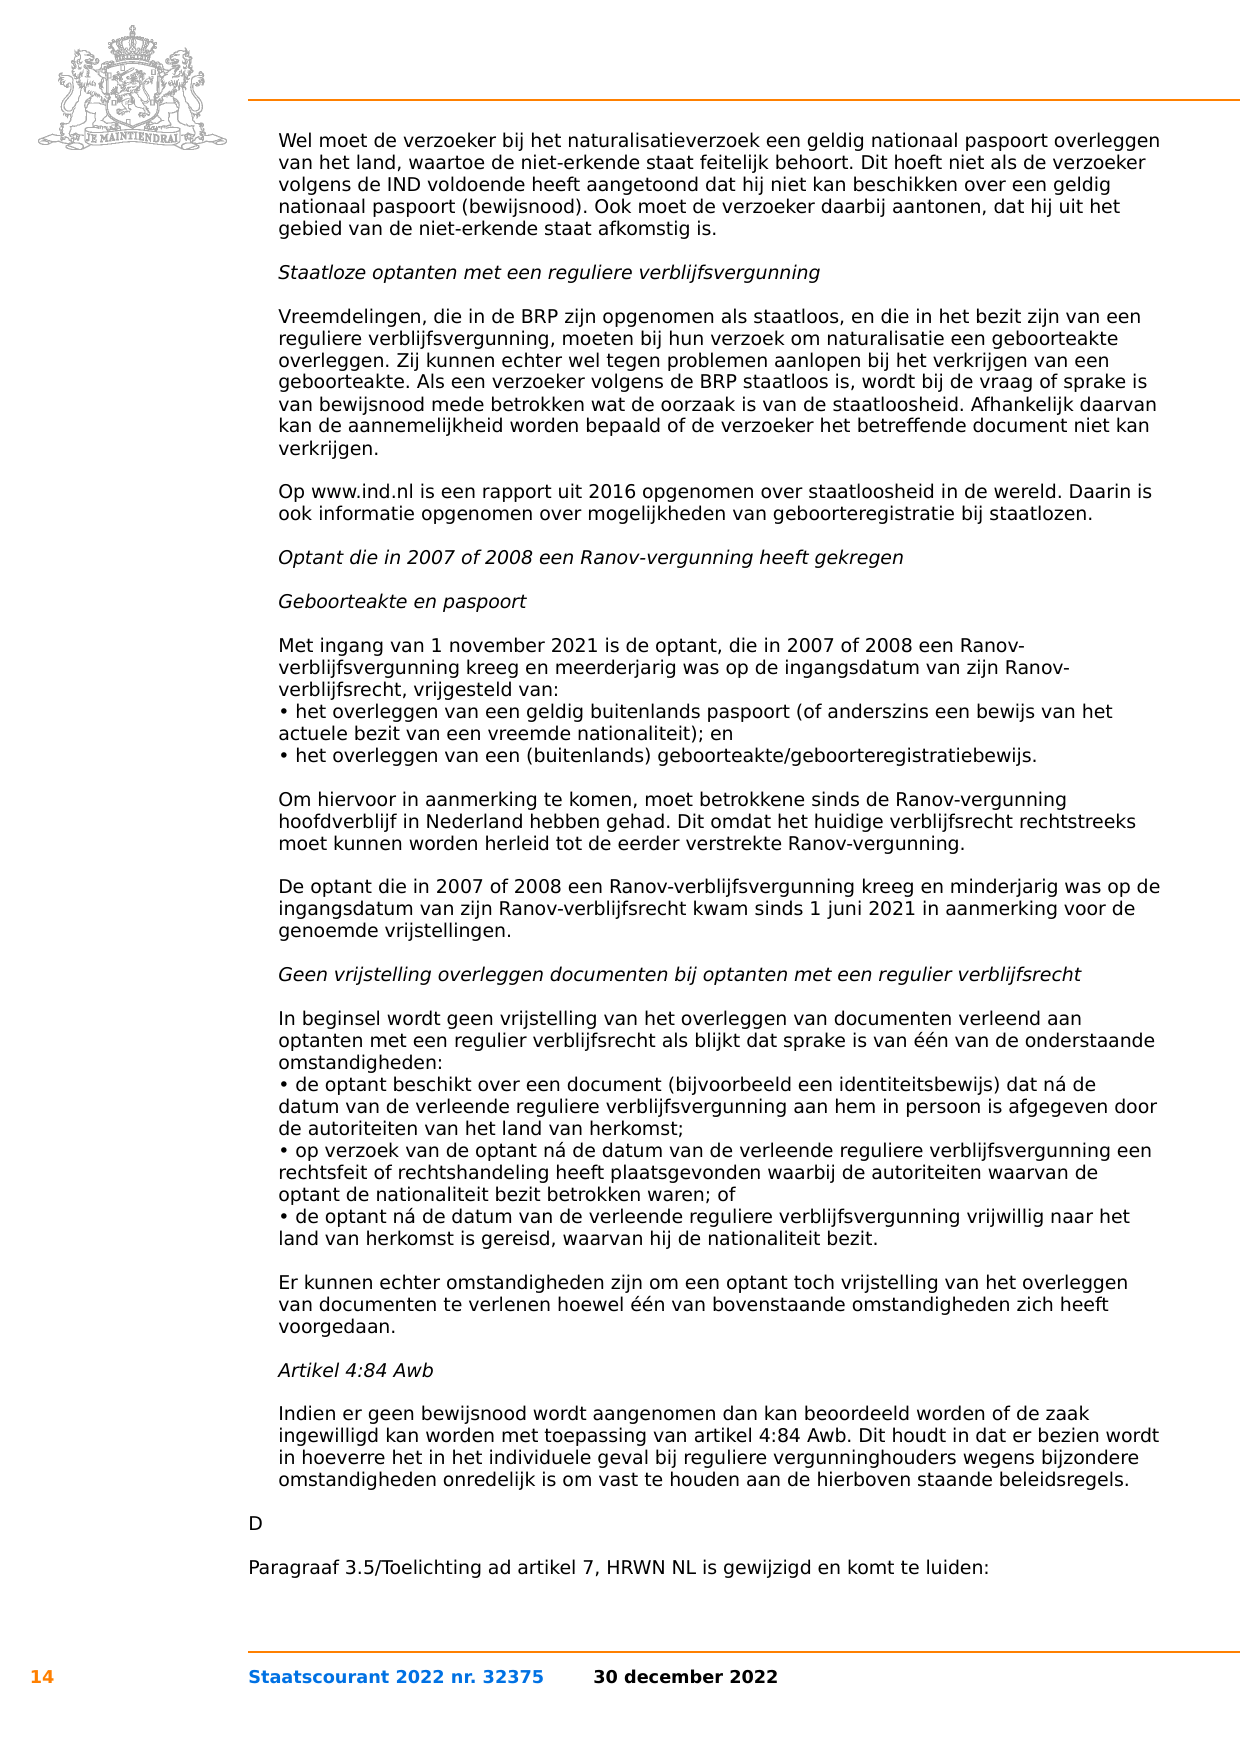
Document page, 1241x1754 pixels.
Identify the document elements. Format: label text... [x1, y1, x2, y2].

text • op verzoek van de optant ná de datum van de verleende reguliere verblijfsvergunning een rechtsfeit of rechtshandeling heeft plaatsgevonden waarbij de autoriteiten waarvan de optant de nationaliteit bezit betrokken waren; of [278, 1140, 1163, 1206]
text • het overleggen van een geldig buitenlands paspoort (of anderszins een bewijs van het actuele bezit van een vreemde nationaliteit); en [278, 701, 1163, 745]
text Vreemdelingen, die in de BRP zijn opgenomen als staatloos, en die in het bezit zijn van een reguliere verblijfsvergunning, moeten bij hun verzoek om naturalisatie een geboorteakte overleggen. Zij kunnen echter wel tegen problemen aanlopen bij het verkrijgen van een geboorteakte. Als een verzoeker volgens de BRP staatloos is, wordt bij de vraag of sprake is van bewijsnood mede betrokken wat de oorzaak is van de staatloosheid. Afhankelijk daarvan kan de aannemelijkheid worden bepaald of de verzoeker het betreffende document niet kan verkrijgen. [278, 306, 1163, 459]
text Met ingang van 1 november 2021 is de optant, die in 2007 of 2008 een Ranov-verblijfsvergunning kreeg en meerderjarig was op de ingangsdatum van zijn Ranov-verblijfsrecht, vrijgesteld van: [278, 635, 1163, 701]
text Indien er geen bewijsnood wordt aangenomen dan kan beoordeeld worden of de zaak ingewilligd kan worden met toepassing van artikel 4:84 Awb. Dit houdt in dat er bezien wordt in hoeverre het in het individuele geval bij reguliere vergunninghouders wegens bijzondere omstandigheden onredelijk is om vast te houden aan de hierboven staande beleidsregels. [278, 1403, 1163, 1491]
text Wel moet de verzoeker bij het naturalisatieverzoek een geldig nationaal paspoort overleggen van het land, waartoe de niet-erkende staat feitelijk behoort. Dit hoeft niet als de verzoeker volgens de IND voldoende heeft aangetoond dat hij niet kan beschikken over een geldig nationaal paspoort (bewijsnood). Ook moet de verzoeker daarbij aantonen, dat hij uit het gebied van de niet-erkende staat afkomstig is. [278, 130, 1163, 240]
text De optant die in 2007 of 2008 een Ranov-verblijfsvergunning kreeg en minderjarig was op de ingangsdatum van zijn Ranov-verblijfsrecht kwam sinds 1 juni 2021 in aanmerking voor de genoemde vrijstellingen. [278, 876, 1163, 942]
text Op www.ind.nl is een rapport uit 2016 opgenomen over staatloosheid in de wereld. Daarin is ook informatie opgenomen over mogelijkheden van geboorteregistratie bij staatlozen. [278, 481, 1163, 525]
picture [38, 25, 227, 150]
text • de optant ná de datum van de verleende reguliere verblijfsvergunning vrijwillig naar het land van herkomst is gereisd, waarvan hij de nationaliteit bezit. [278, 1206, 1163, 1250]
subtitle Staatloze optanten met een reguliere verblijfsvergunning [278, 262, 1163, 284]
text Paragraaf 3.5/Toelichting ad artikel 7, HRWN NL is gewijzigd en komt te luiden: [248, 1557, 1163, 1579]
text Er kunnen echter omstandigheden zijn om een optant toch vrijstelling van het overleggen van documenten te verlenen hoewel één van bovenstaande omstandigheden zich heeft voorgedaan. [278, 1272, 1163, 1338]
text D [248, 1513, 1163, 1535]
subtitle Geen vrijstelling overleggen documenten bij optanten met een regulier verblijfsrecht [278, 964, 1163, 986]
subtitle Geboorteakte en paspoort [278, 591, 1163, 613]
subtitle Artikel 4:84 Awb [278, 1359, 1163, 1381]
text • de optant beschikt over een document (bijvoorbeeld een identiteitsbewijs) dat ná de datum van de verleende reguliere verblijfsvergunning aan hem in persoon is afgegeven door de autoriteiten van het land van herkomst; [278, 1074, 1163, 1140]
subtitle Optant die in 2007 of 2008 een Ranov-vergunning heeft gekregen [278, 547, 1163, 569]
text In beginsel wordt geen vrijstelling van het overleggen van documenten verleend aan optanten met een regulier verblijfsrecht als blijkt dat sprake is van één van de onderstaande omstandigheden: [278, 1008, 1163, 1074]
text • het overleggen van een (buitenlands) geboorteakte/geboorteregistratiebewijs. [278, 745, 1163, 767]
text Om hiervoor in aanmerking te komen, moet betrokkene sinds de Ranov-vergunning hoofdverblijf in Nederland hebben gehad. Dit omdat het huidige verblijfsrecht rechtstreeks moet kunnen worden herleid tot de eerder verstrekte Ranov-vergunning. [278, 788, 1163, 854]
